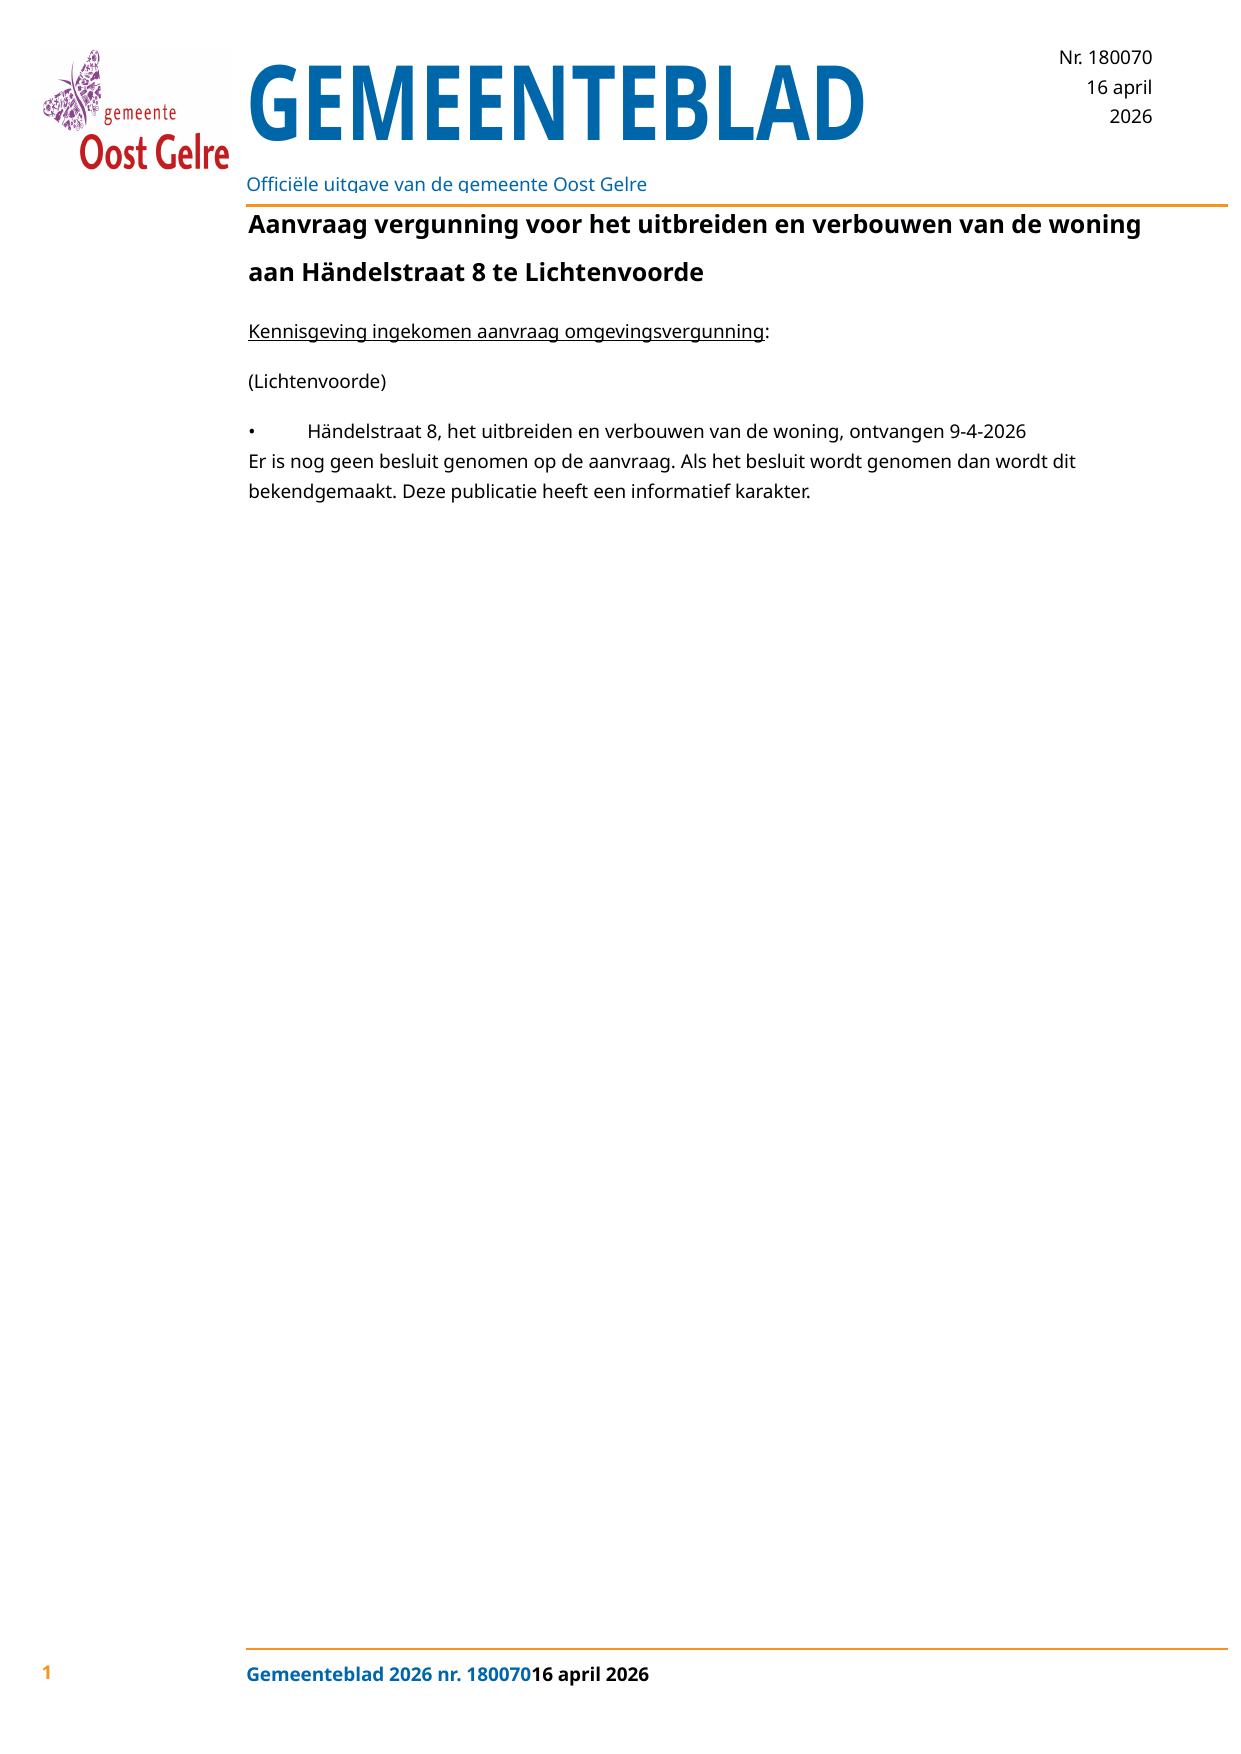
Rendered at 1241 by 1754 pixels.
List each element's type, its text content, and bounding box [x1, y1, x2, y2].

text Er is nog geen besluit genomen op de aanvraag. Als het besluit wordt genomen dan wordt dit bekendgemaakt. Deze publicatie heeft een informatief karakter. [248, 448, 1152, 504]
text (Lichtenvoorde) [248, 368, 1152, 394]
picture [41, 47, 231, 172]
text Aanvraag vergunning voor het uitbreiden en verbouwen van de woning aan Händelstraat 8 te Lichtenvoorde [248, 207, 1152, 288]
text Kennisgeving ingekomen aanvraag omgevingsvergunning: [248, 318, 1152, 344]
list Händelstraat 8, het uitbreiden en verbouwen van de woning, ontvangen 9-4-2026 [248, 419, 1152, 444]
